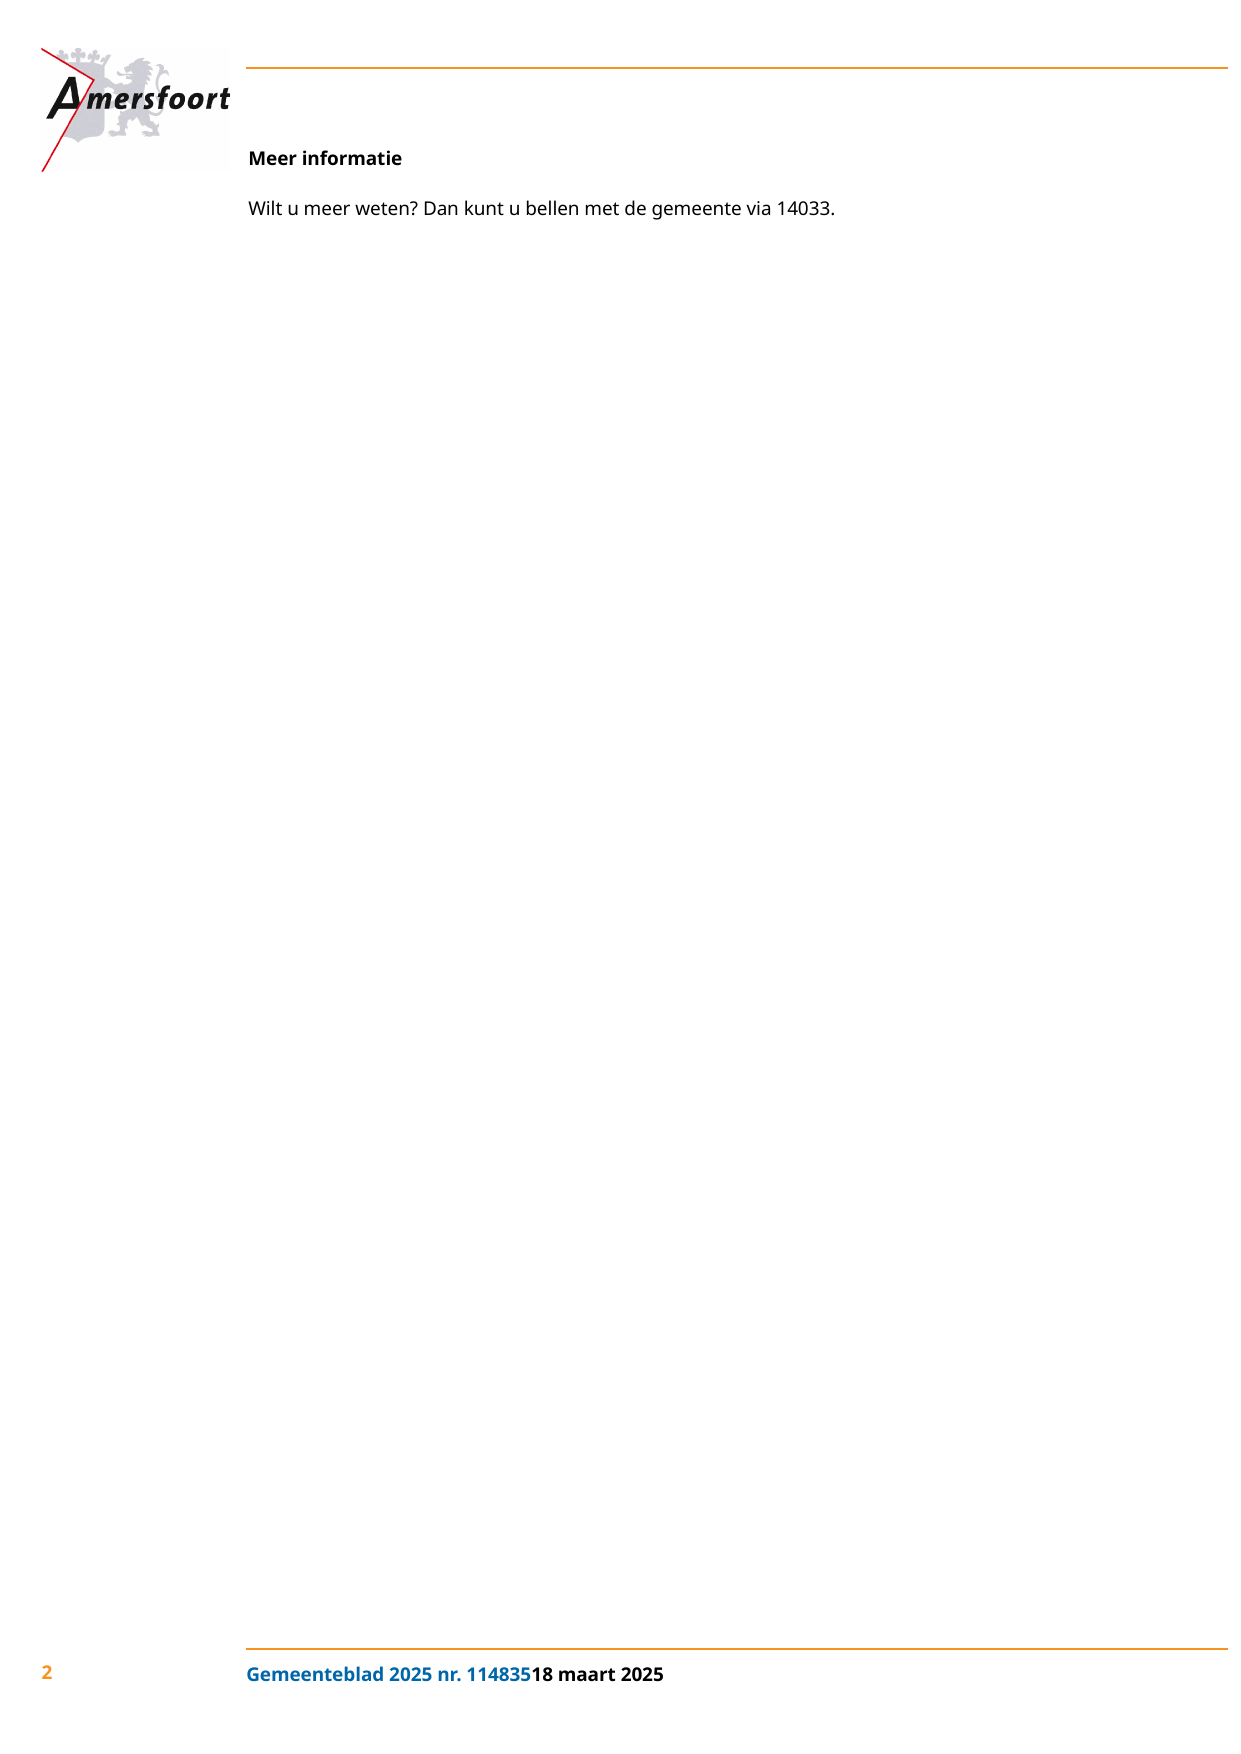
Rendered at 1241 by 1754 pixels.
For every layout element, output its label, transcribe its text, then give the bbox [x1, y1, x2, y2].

picture [41, 47, 231, 172]
text Meer informatie [248, 145, 1152, 171]
text Wilt u meer weten? Dan kunt u bellen met de gemeente via 14033. [248, 196, 1152, 221]
